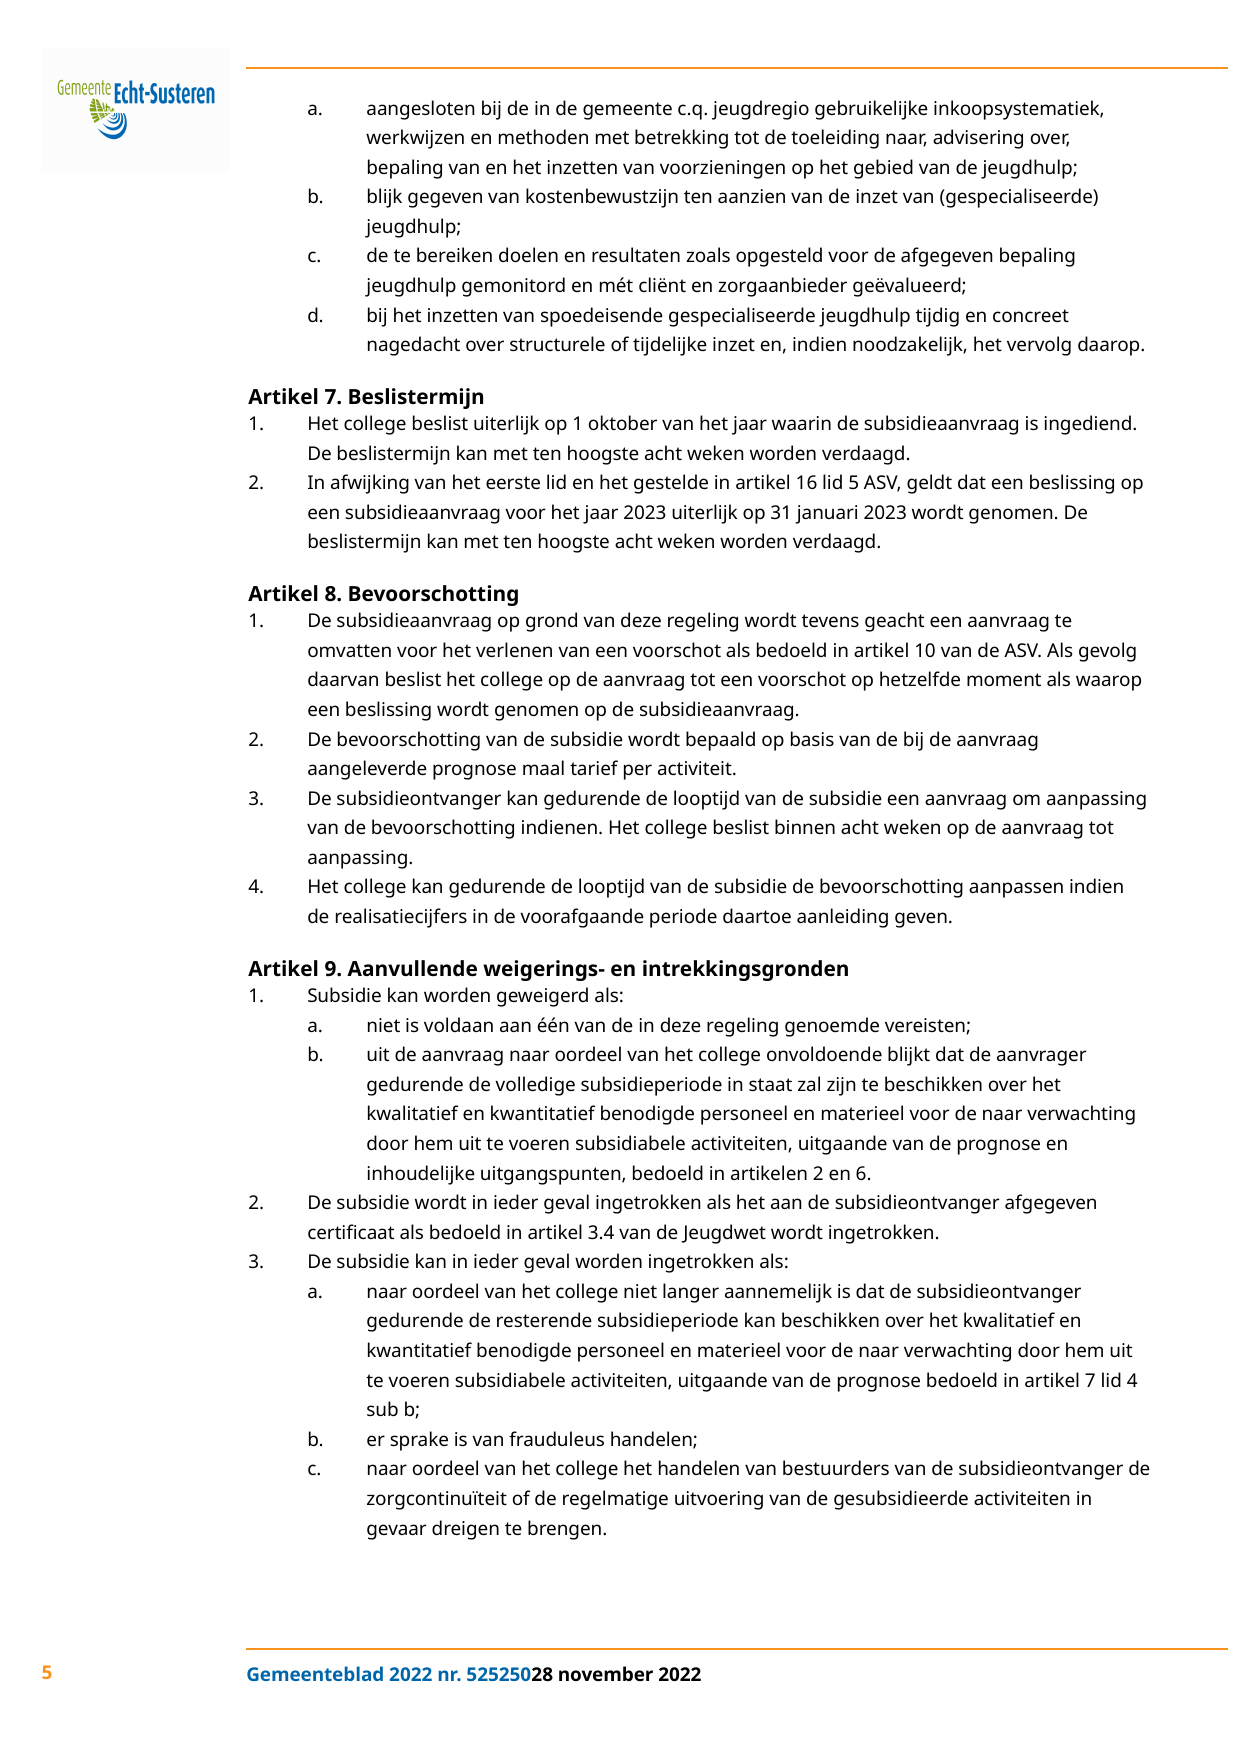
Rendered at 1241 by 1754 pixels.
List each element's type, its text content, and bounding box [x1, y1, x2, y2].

list blijk gegeven van kostenbewustzijn ten aanzien van de inzet van (gespecialiseerde) jeugdhulp; [307, 183, 1152, 239]
list aangesloten bij de in de gemeente c.q. jeugdregio gebruikelijke inkoopsystematiek, werkwijzen en methoden met betrekking tot de toeleiding naar, advisering over, bepaling van en het inzetten van voorzieningen op het gebied van de jeugdhulp; [307, 95, 1152, 180]
list bij het inzetten van spoedeisende gespecialiseerde jeugdhulp tijdig en concreet nagedacht over structurele of tijdelijke inzet en, indien noodzakelijk, het vervolg daarop. [307, 302, 1152, 357]
list uit de aanvraag naar oordeel van het college onvoldoende blijkt dat de aanvrager gedurende de volledige subsidieperiode in staat zal zijn te beschikken over het kwalitatief en kwantitatief benodigde personeel en materieel voor de naar verwachting door hem uit te voeren subsidiabele activiteiten, uitgaande van de prognose en inhoudelijke uitgangspunten, bedoeld in artikelen 2 en 6. [307, 1041, 1152, 1185]
list Het college kan gedurende de looptijd van de subsidie de bevoorschotting aanpassen indien de realisatiecijfers in de voorafgaande periode daartoe aanleiding geven. [248, 874, 1152, 929]
picture [41, 47, 231, 172]
list De bevoorschotting van de subsidie wordt bepaald op basis van de bij de aanvraag aangeleverde prognose maal tarief per activiteit. [248, 726, 1152, 781]
list niet is voldaan aan één van de in deze regeling genoemde vereisten; [307, 1012, 1152, 1037]
list De subsidie kan in ieder geval worden ingetrokken als: [248, 1248, 1152, 1274]
text Artikel 9. Aanvullende weigerings- en intrekkingsgronden [248, 954, 1152, 982]
list In afwijking van het eerste lid en het gestelde in artikel 16 lid 5 ASV, geldt dat een beslissing op een subsidieaanvraag voor het jaar 2023 uiterlijk op 31 januari 2023 wordt genomen. De beslistermijn kan met ten hoogste acht weken worden verdaagd. [248, 469, 1152, 554]
list De subsidieontvanger kan gedurende de looptijd van de subsidie een aanvraag om aanpassing van de bevoorschotting indienen. Het college beslist binnen acht weken op de aanvraag tot aanpassing. [248, 785, 1152, 870]
list De subsidieaanvraag op grond van deze regeling wordt tevens geacht een aanvraag te omvatten voor het verlenen van een voorschot als bedoeld in artikel 10 van de ASV. Als gevolg daarvan beslist het college op de aanvraag tot een voorschot op hetzelfde moment als waarop een beslissing wordt genomen op de subsidieaanvraag. [248, 607, 1152, 722]
list naar oordeel van het college niet langer aannemelijk is dat de subsidieontvanger gedurende de resterende subsidieperiode kan beschikken over het kwalitatief en kwantitatief benodigde personeel en materieel voor de naar verwachting door hem uit te voeren subsidiabele activiteiten, uitgaande van de prognose bedoeld in artikel 7 lid 4 sub b; [307, 1278, 1152, 1422]
list Het college beslist uiterlijk op 1 oktober van het jaar waarin de subsidieaanvraag is ingediend. De beslistermijn kan met ten hoogste acht weken worden verdaagd. [248, 410, 1152, 466]
text Artikel 7. Beslistermijn [248, 382, 1152, 410]
list er sprake is van frauduleus handelen; [307, 1426, 1152, 1452]
text Artikel 8. Bevoorschotting [248, 579, 1152, 607]
list de te bereiken doelen en resultaten zoals opgesteld voor de afgegeven bepaling jeugdhulp gemonitord en mét cliënt en zorgaanbieder geëvalueerd; [307, 243, 1152, 298]
list Subsidie kan worden geweigerd als: [248, 982, 1152, 1008]
list De subsidie wordt in ieder geval ingetrokken als het aan de subsidieontvanger afgegeven certificaat als bedoeld in artikel 3.4 van de Jeugdwet wordt ingetrokken. [248, 1189, 1152, 1244]
list naar oordeel van het college het handelen van bestuurders van de subsidieontvanger de zorgcontinuïteit of de regelmatige uitvoering van de gesubsidieerde activiteiten in gevaar dreigen te brengen. [307, 1456, 1152, 1540]
